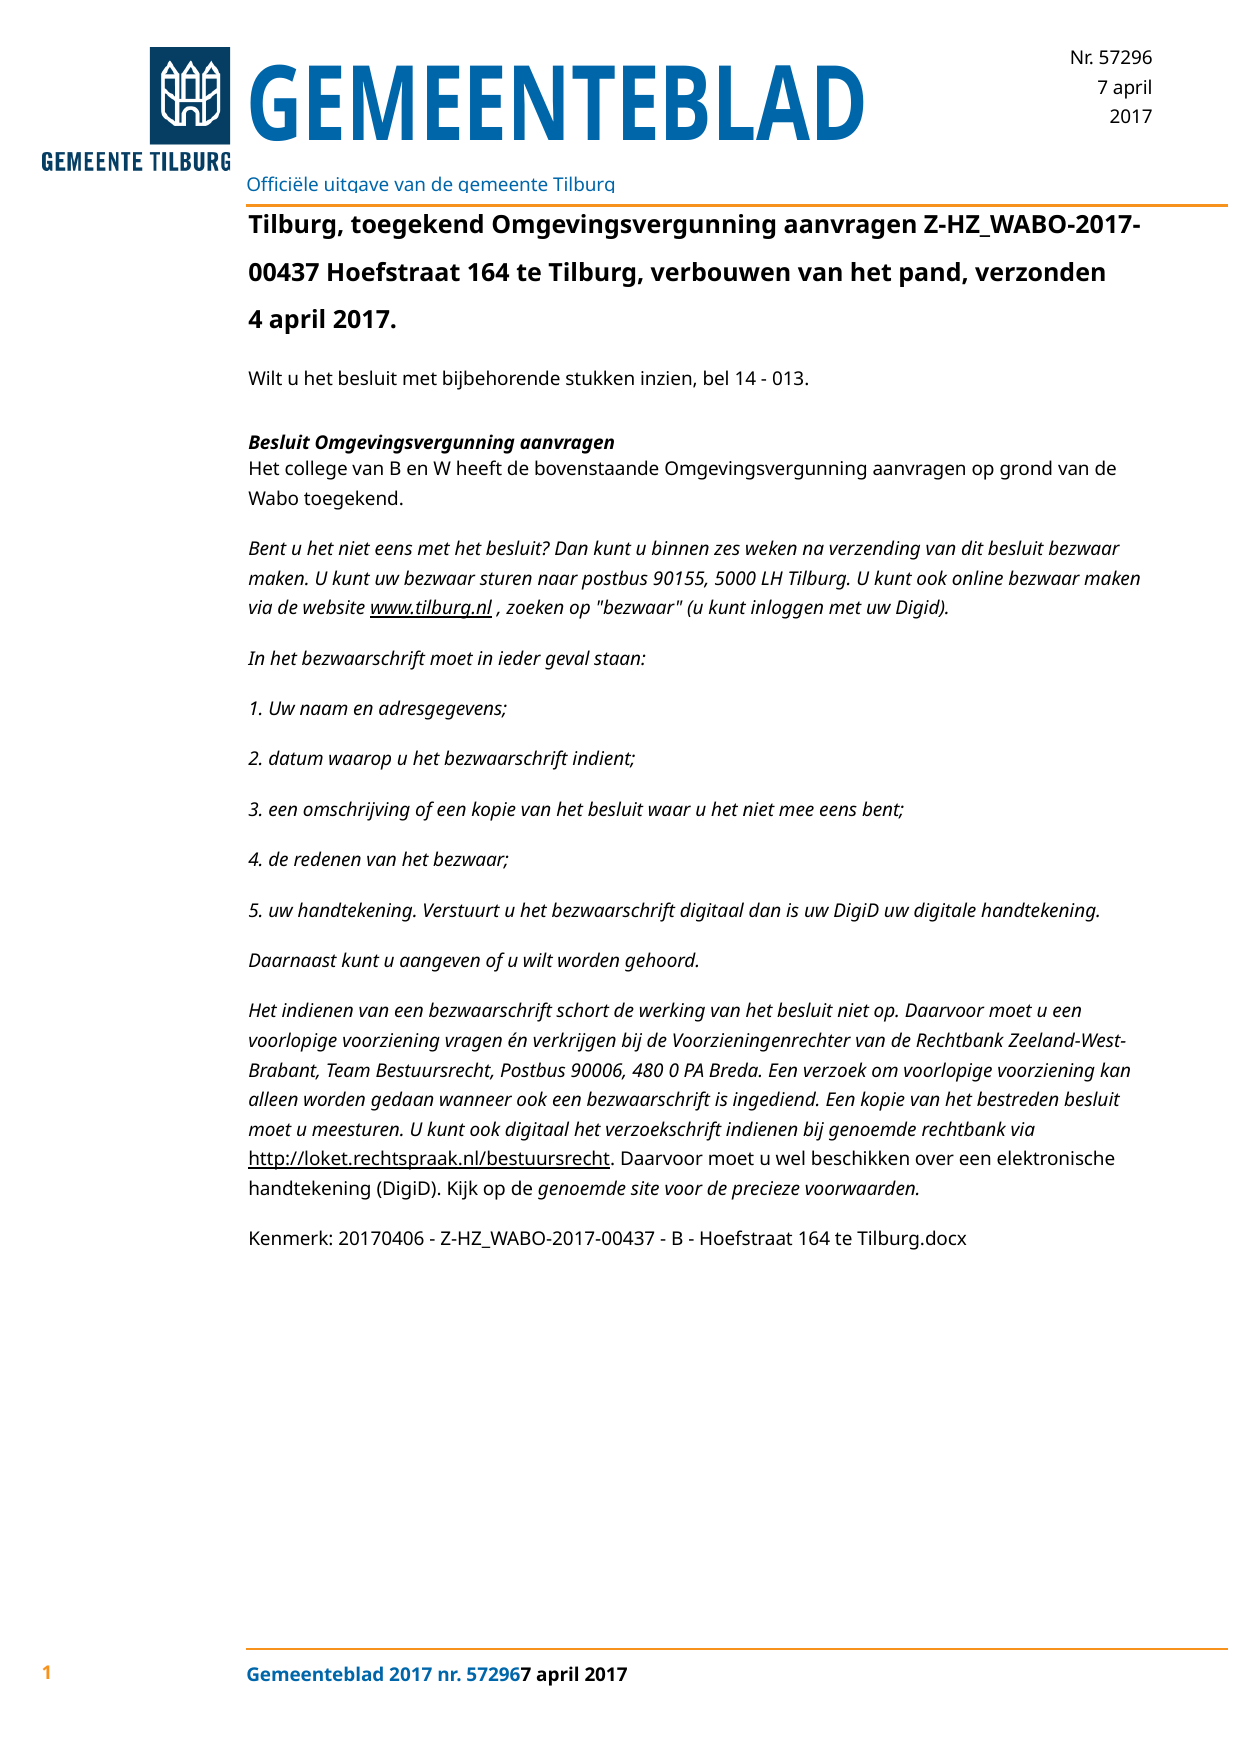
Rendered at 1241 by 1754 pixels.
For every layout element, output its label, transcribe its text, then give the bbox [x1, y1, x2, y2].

text Tilburg, toegekend Omgevingsvergunning aanvragen Z-HZ_WABO-2017-00437 Hoefstraat 164 te Tilburg, verbouwen van het pand, verzonden 4 april 2017. [248, 207, 1152, 336]
text 5. uw handtekening. Verstuurt u het bezwaarschrift digitaal dan is uw DigiD uw digitale handtekening. [248, 897, 1152, 923]
text Besluit Omgevingsvergunning aanvragen [248, 429, 1152, 455]
text 1. Uw naam en adresgegevens; [248, 695, 1152, 721]
text Kenmerk: 20170406 - Z-HZ_WABO-2017-00437 - B - Hoefstraat 164 te Tilburg.docx [248, 1226, 1152, 1251]
text Het indienen van een bezwaarschrift schort de werking van het besluit niet op. Daarvoor moet u een voorlopige voorziening vragen én verkrijgen bij de Voorzieningenrechter van de Rechtbank Zeeland-West-Brabant, Team Bestuursrecht, Postbus 90006, 480 0 PA Breda. Een verzoek om voorlopige voorziening kan alleen worden gedaan wanneer ook een bezwaarschrift is ingediend. Een kopie van het bestreden besluit moet u meesturen. U kunt ook digitaal het verzoekschrift indienen bij genoemde rechtbank via http://loket.rechtspraak.nl/bestuursrecht. Daarvoor moet u wel beschikken over een elektronische handtekening (DigiD). Kijk op de genoemde site voor de precieze voorwaarden. [248, 998, 1152, 1201]
text Het college van B en W heeft de bovenstaande Omgevingsvergunning aanvragen op grond van de Wabo toegekend. [248, 455, 1152, 511]
text 2. datum waarop u het bezwaarschrift indient; [248, 746, 1152, 771]
text Daarnaast kunt u aangeven of u wilt worden gehoord. [248, 947, 1152, 973]
text Bent u het niet eens met het besluit? Dan kunt u binnen zes weken na verzending van dit besluit bezwaar maken. U kunt uw bezwaar sturen naar postbus 90155, 5000 LH Tilburg. U kunt ook online bezwaar maken via de website www.tilburg.nl , zoeken op "bezwaar" (u kunt inloggen met uw Digid). [248, 535, 1152, 620]
picture [41, 47, 231, 172]
text In het bezwaarschrift moet in ieder geval staan: [248, 645, 1152, 671]
text Wilt u het besluit met bijbehorende stukken inzien, bel 14 - 013. [248, 366, 1152, 391]
text 4. de redenen van het bezwaar; [248, 846, 1152, 872]
text 3. een omschrijving of een kopie van het besluit waar u het niet mee eens bent; [248, 796, 1152, 822]
